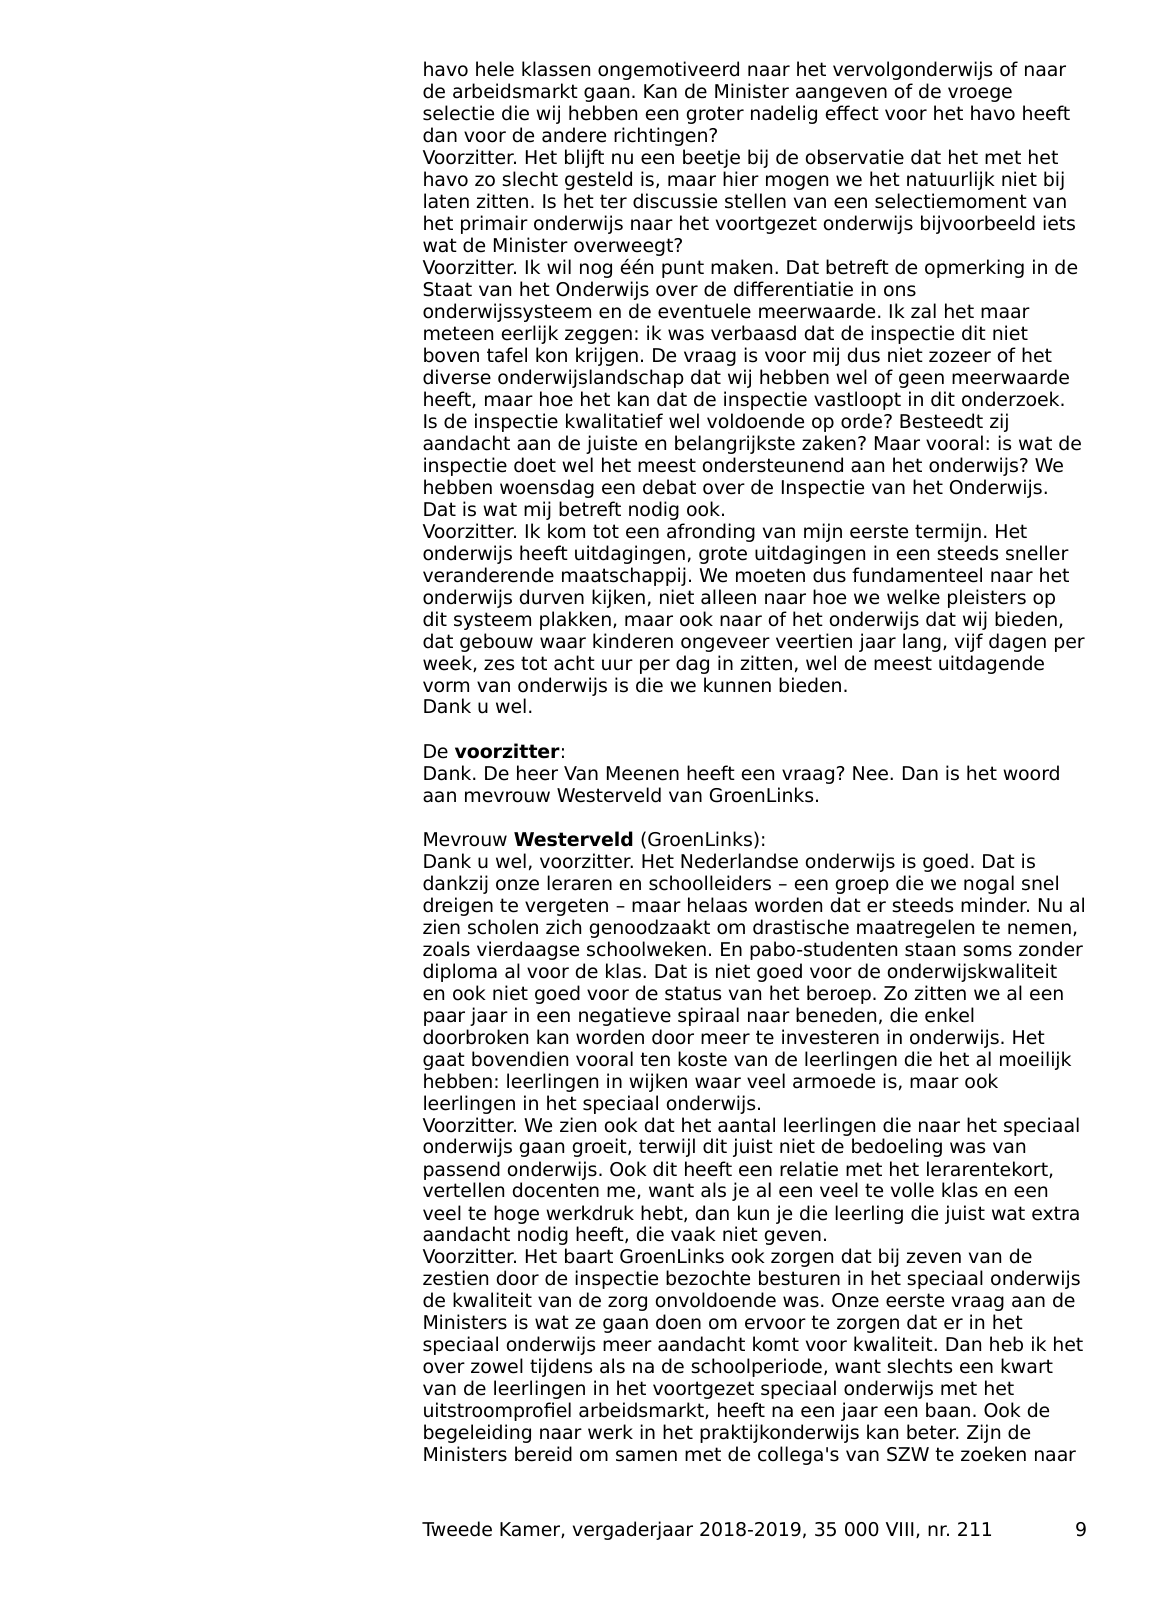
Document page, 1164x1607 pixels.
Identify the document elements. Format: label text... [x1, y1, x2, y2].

text Voorzitter. Het baart GroenLinks ook zorgen dat bij zeven van de zestien door de inspectie bezochte besturen in het speciaal onderwijs de kwaliteit van de zorg onvoldoende was. Onze eerste vraag aan de Ministers is wat ze gaan doen om ervoor te zorgen dat er in het speciaal onderwijs meer aandacht komt voor kwaliteit. Dan heb ik het over zowel tijdens als na de schoolperiode, want slechts een kwart van de leerlingen in het voortgezet speciaal onderwijs met het uitstroomprofiel arbeidsmarkt, heeft na een jaar een baan. Ook de begeleiding naar werk in het praktijkonderwijs kan beter. Zijn de Ministers bereid om samen met de collega's van SZW te zoeken naar [422, 1246, 1087, 1466]
text Voorzitter. Ik wil nog één punt maken. Dat betreft de opmerking in de Staat van het Onderwijs over de differentiatie in ons onderwijssysteem en de eventuele meerwaarde. Ik zal het maar meteen eerlijk zeggen: ik was verbaasd dat de inspectie dit niet boven tafel kon krijgen. De vraag is voor mij dus niet zozeer of het diverse onderwijslandschap dat wij hebben wel of geen meerwaarde heeft, maar hoe het kan dat de inspectie vastloopt in dit onderzoek. Is de inspectie kwalitatief wel voldoende op orde? Besteedt zij aandacht aan de juiste en belangrijkste zaken? Maar vooral: is wat de inspectie doet wel het meest ondersteunend aan het onderwijs? We hebben woensdag een debat over de Inspectie van het Onderwijs. Dat is wat mij betreft nodig ook. [422, 257, 1087, 521]
text De voorzitter: [422, 741, 1087, 763]
text Mevrouw Westerveld (GroenLinks): [422, 829, 1087, 851]
text havo hele klassen ongemotiveerd naar het vervolgonderwijs of naar de arbeidsmarkt gaan. Kan de Minister aangeven of de vroege selectie die wij hebben een groter nadelig effect voor het havo heeft dan voor de andere richtingen? [422, 59, 1087, 147]
text Dank u wel, voorzitter. Het Nederlandse onderwijs is goed. Dat is dankzij onze leraren en schoolleiders – een groep die we nogal snel dreigen te vergeten – maar helaas worden dat er steeds minder. Nu al zien scholen zich genoodzaakt om drastische maatregelen te nemen, zoals vierdaagse schoolweken. En pabo-studenten staan soms zonder diploma al voor de klas. Dat is niet goed voor de onderwijskwaliteit en ook niet goed voor de status van het beroep. Zo zitten we al een paar jaar in een negatieve spiraal naar beneden, die enkel doorbroken kan worden door meer te investeren in onderwijs. Het gaat bovendien vooral ten koste van de leerlingen die het al moeilijk hebben: leerlingen in wijken waar veel armoede is, maar ook leerlingen in het speciaal onderwijs. [422, 851, 1087, 1114]
text Dank. De heer Van Meenen heeft een vraag? Nee. Dan is het woord aan mevrouw Westerveld van GroenLinks. [422, 763, 1087, 807]
text Dank u wel. [422, 696, 1087, 718]
text Voorzitter. Het blijft nu een beetje bij de observatie dat het met het havo zo slecht gesteld is, maar hier mogen we het natuurlijk niet bij laten zitten. Is het ter discussie stellen van een selectiemoment van het primair onderwijs naar het voortgezet onderwijs bijvoorbeeld iets wat de Minister overweegt? [422, 147, 1087, 257]
text Voorzitter. We zien ook dat het aantal leerlingen die naar het speciaal onderwijs gaan groeit, terwijl dit juist niet de bedoeling was van passend onderwijs. Ook dit heeft een relatie met het lerarentekort, vertellen docenten me, want als je al een veel te volle klas en een veel te hoge werkdruk hebt, dan kun je die leerling die juist wat extra aandacht nodig heeft, die vaak niet geven. [422, 1114, 1087, 1246]
text Voorzitter. Ik kom tot een afronding van mijn eerste termijn. Het onderwijs heeft uitdagingen, grote uitdagingen in een steeds sneller veranderende maatschappij. We moeten dus fundamenteel naar het onderwijs durven kijken, niet alleen naar hoe we welke pleisters op dit systeem plakken, maar ook naar of het onderwijs dat wij bieden, dat gebouw waar kinderen ongeveer veertien jaar lang, vijf dagen per week, zes tot acht uur per dag in zitten, wel de meest uitdagende vorm van onderwijs is die we kunnen bieden. [422, 521, 1087, 696]
